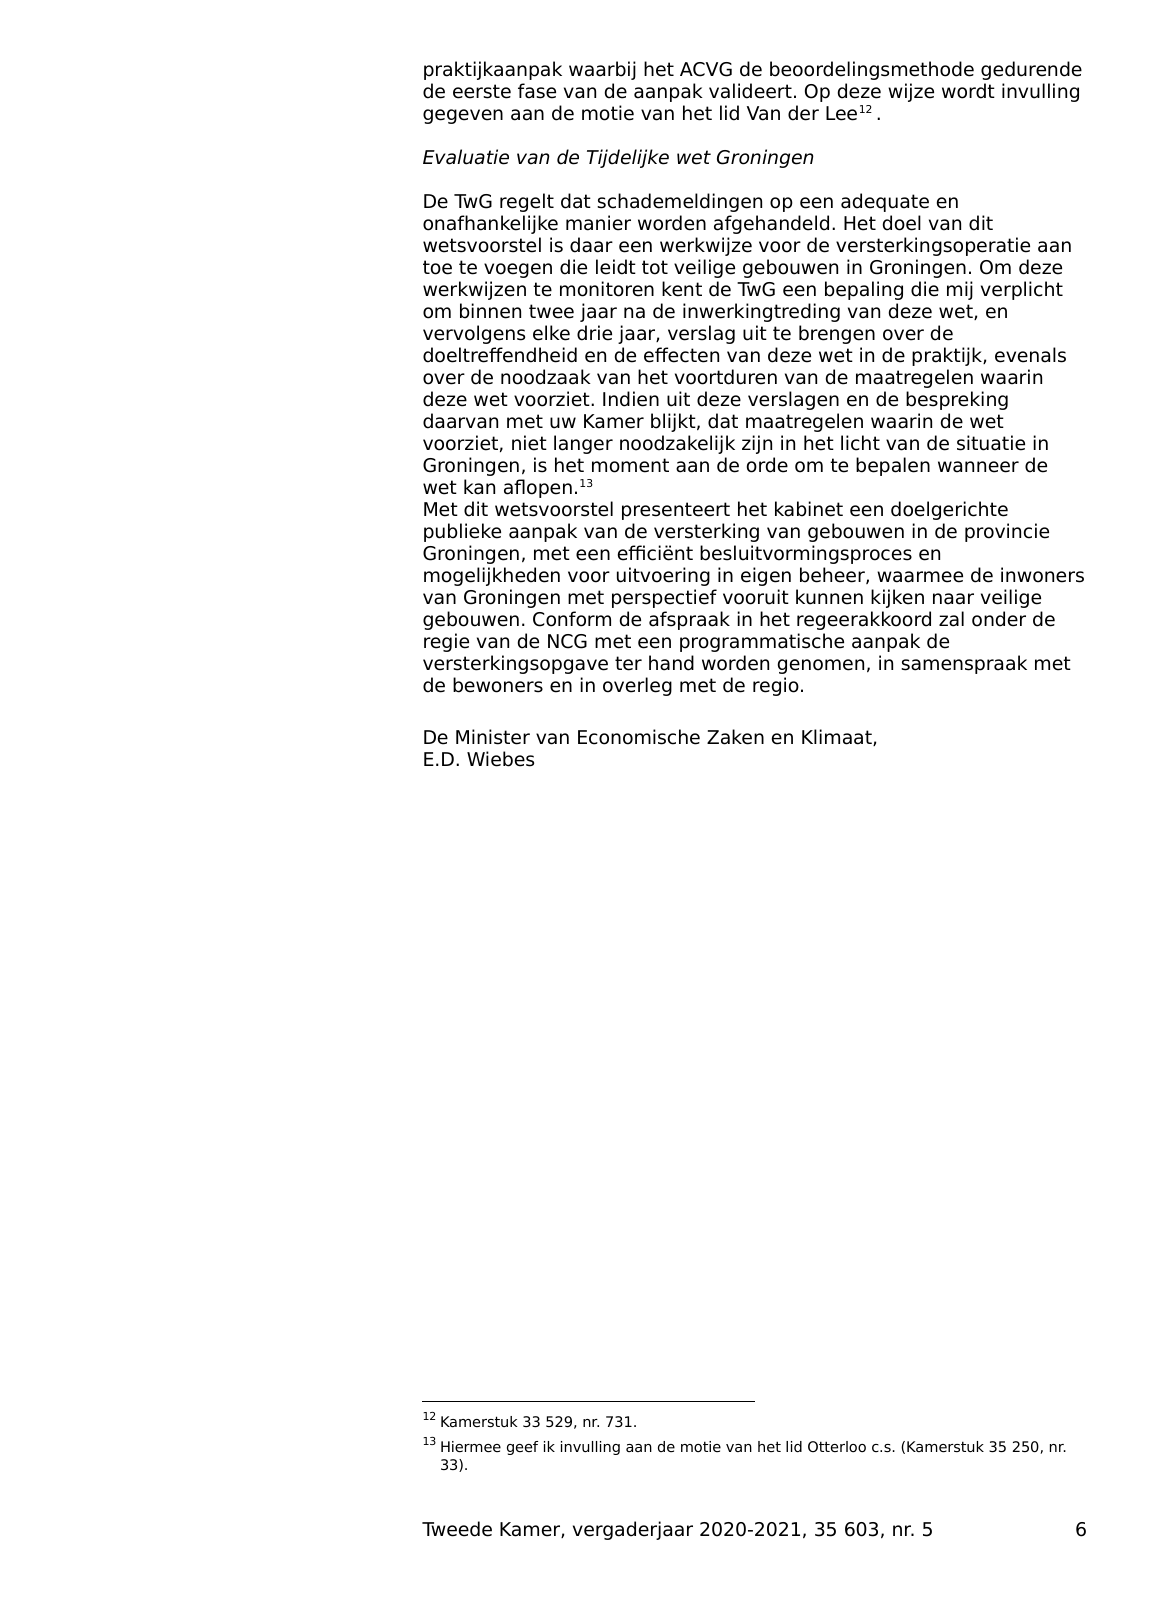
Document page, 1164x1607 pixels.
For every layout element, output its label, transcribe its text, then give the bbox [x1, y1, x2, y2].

subtitle Evaluatie van de Tijdelijke wet Groningen [422, 147, 1087, 169]
text De Minister van Economische Zaken en Klimaat, E.D. Wiebes [422, 727, 1087, 771]
text Met dit wetsvoorstel presenteert het kabinet een doelgerichte publieke aanpak van de versterking van gebouwen in de provincie Groningen, met een efficiënt besluitvormingsproces en mogelijkheden voor uitvoering in eigen beheer, waarmee de inwoners van Groningen met perspectief vooruit kunnen kijken naar veilige gebouwen. Conform de afspraak in het regeerakkoord zal onder de regie van de NCG met een programmatische aanpak de versterkingsopgave ter hand worden genomen, in samenspraak met de bewoners en in overleg met de regio. [422, 499, 1087, 697]
text Hiermee geef ik invulling aan de motie van het lid Otterloo c.s. (Kamerstuk 35 250, nr. 33). [422, 1435, 1087, 1474]
text De TwG regelt dat schademeldingen op een adequate en onafhankelijke manier worden afgehandeld. Het doel van dit wetsvoorstel is daar een werkwijze voor de versterkingsoperatie aan toe te voegen die leidt tot veilige gebouwen in Groningen. Om deze werkwijzen te monitoren kent de TwG een bepaling die mij verplicht om binnen twee jaar na de inwerkingtreding van deze wet, en vervolgens elke drie jaar, verslag uit te brengen over de doeltreffendheid en de effecten van deze wet in de praktijk, evenals over de noodzaak van het voortduren van de maatregelen waarin deze wet voorziet. Indien uit deze verslagen en de bespreking daarvan met uw Kamer blijkt, dat maatregelen waarin de wet voorziet, niet langer noodzakelijk zijn in het licht van de situatie in Groningen, is het moment aan de orde om te bepalen wanneer de wet kan aflopen. [422, 191, 1087, 499]
text praktijkaanpak waarbij het ACVG de beoordelingsmethode gedurende de eerste fase van de aanpak valideert. Op deze wijze wordt invulling gegeven aan de motie van het lid Van der Lee. [422, 59, 1087, 125]
text Kamerstuk 33 529, nr. 731. [422, 1410, 1087, 1432]
